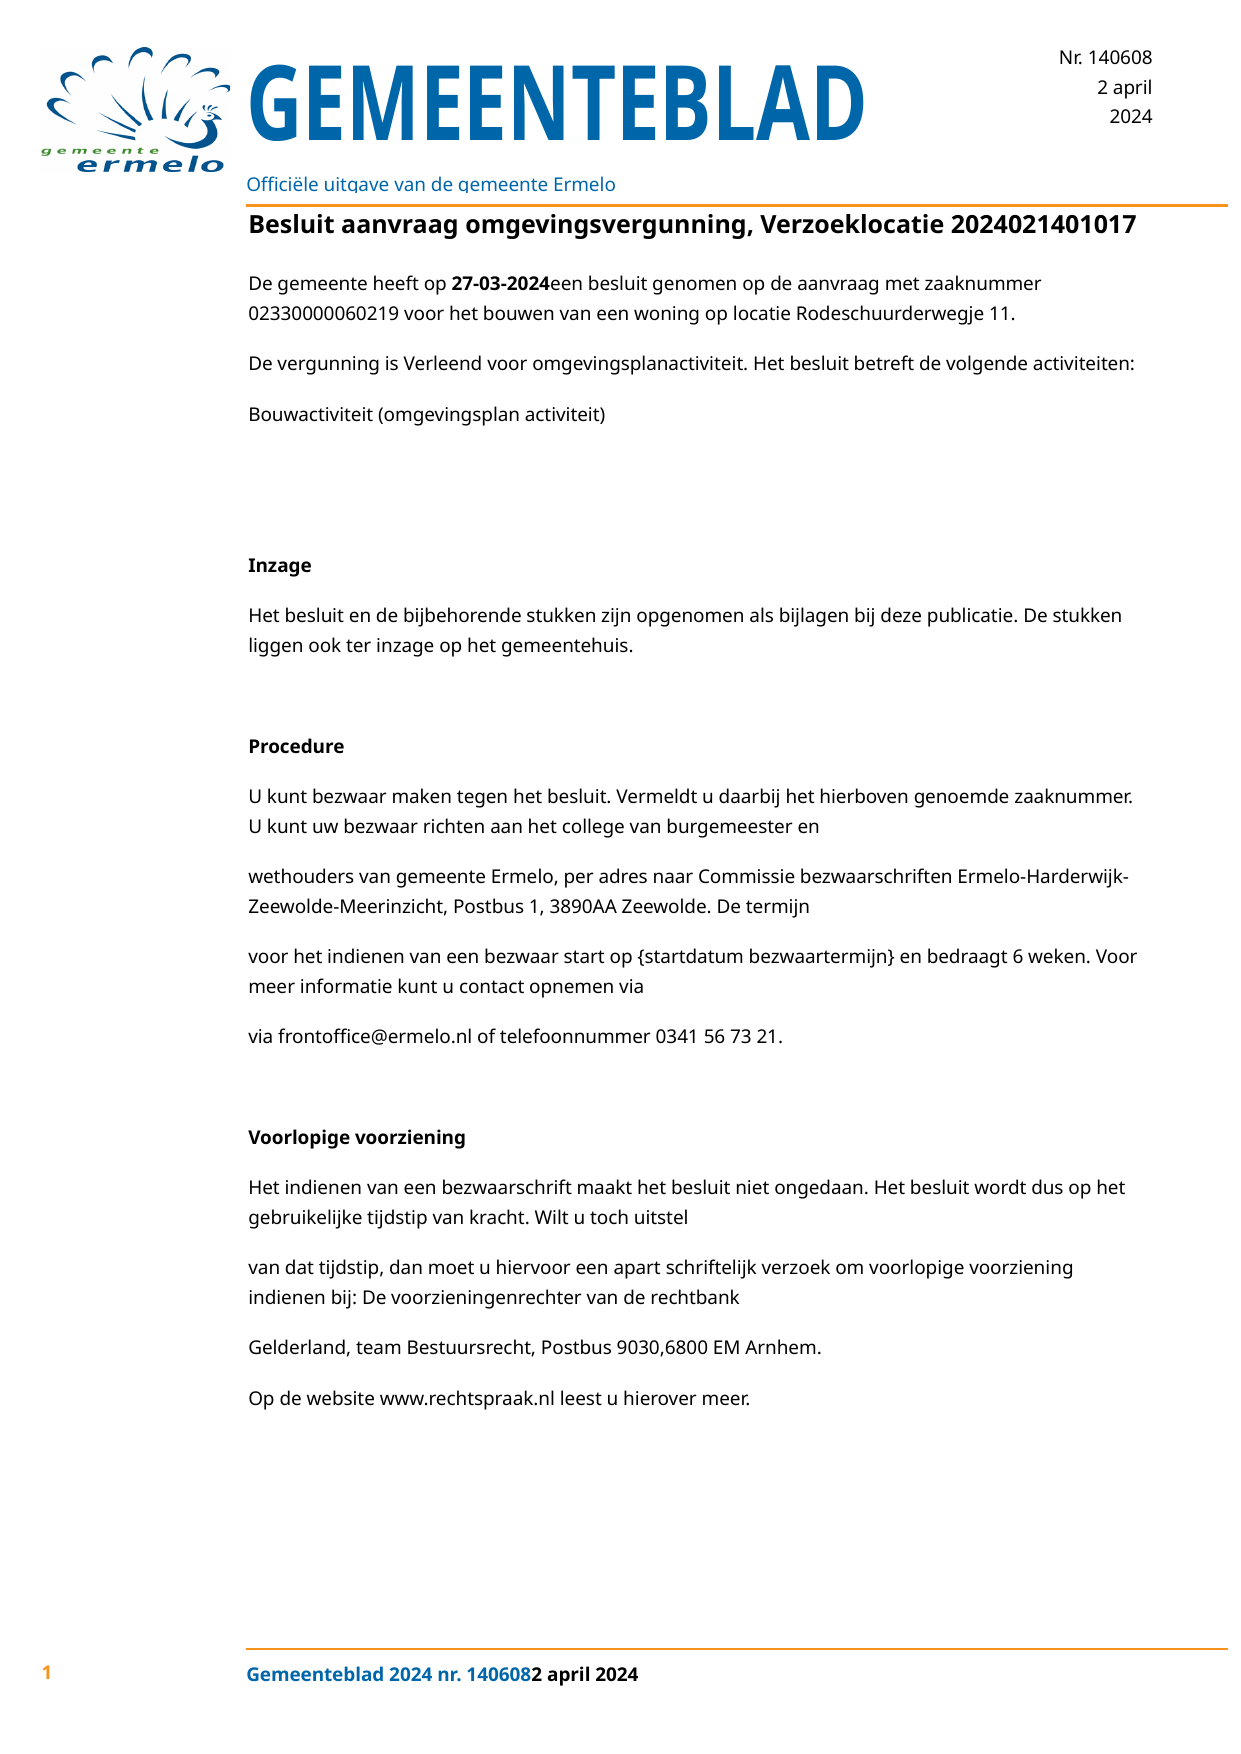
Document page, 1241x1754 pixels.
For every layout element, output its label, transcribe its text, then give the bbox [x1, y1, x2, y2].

text De gemeente heeft op 27-03-2024een besluit genomen op de aanvraag met zaaknummer 02330000060219 voor het bouwen van een woning op locatie Rodeschuurderwegje 11. [248, 270, 1152, 326]
text voor het indienen van een bezwaar start op {startdatum bezwaartermijn} en bedraagt 6 weken. Voor meer informatie kunt u contact opnemen via [248, 943, 1152, 998]
text U kunt bezwaar maken tegen het besluit. Vermeldt u daarbij het hierboven genoemde zaaknummer. U kunt uw bezwaar richten aan het college van burgemeester en [248, 783, 1152, 838]
text Op de website www.rechtspraak.nl leest u hierover meer. [248, 1385, 1152, 1411]
text Het indienen van een bezwaarschrift maakt het besluit niet ongedaan. Het besluit wordt dus op het gebruikelijke tijdstip van kracht. Wilt u toch uitstel [248, 1174, 1152, 1230]
text via frontoffice@ermelo.nl of telefoonnummer 0341 56 73 21. [248, 1023, 1152, 1049]
picture [41, 47, 231, 172]
text Voorlopige voorziening [248, 1124, 1152, 1150]
text Het besluit en de bijbehorende stukken zijn opgenomen als bijlagen bij deze publicatie. De stukken liggen ook ter inzage op het gemeentehuis. [248, 602, 1152, 658]
text De vergunning is Verleend voor omgevingsplanactiviteit. Het besluit betreft de volgende activiteiten: [248, 350, 1152, 376]
text van dat tijdstip, dan moet u hiervoor een apart schriftelijk verzoek om voorlopige voorziening indienen bij: De voorzieningenrechter van de rechtbank [248, 1254, 1152, 1310]
text wethouders van gemeente Ermelo, per adres naar Commissie bezwaarschriften Ermelo-Harderwijk-Zeewolde-Meerinzicht, Postbus 1, 3890AA Zeewolde. De termijn [248, 863, 1152, 918]
text Besluit aanvraag omgevingsvergunning, Verzoeklocatie 2024021401017 [248, 207, 1152, 241]
text Bouwactiviteit (omgevingsplan activiteit) [248, 401, 1152, 426]
text Gelderland, team Bestuursrecht, Postbus 9030,6800 EM Arnhem. [248, 1334, 1152, 1360]
text Inzage [248, 552, 1152, 578]
text Procedure [248, 733, 1152, 758]
